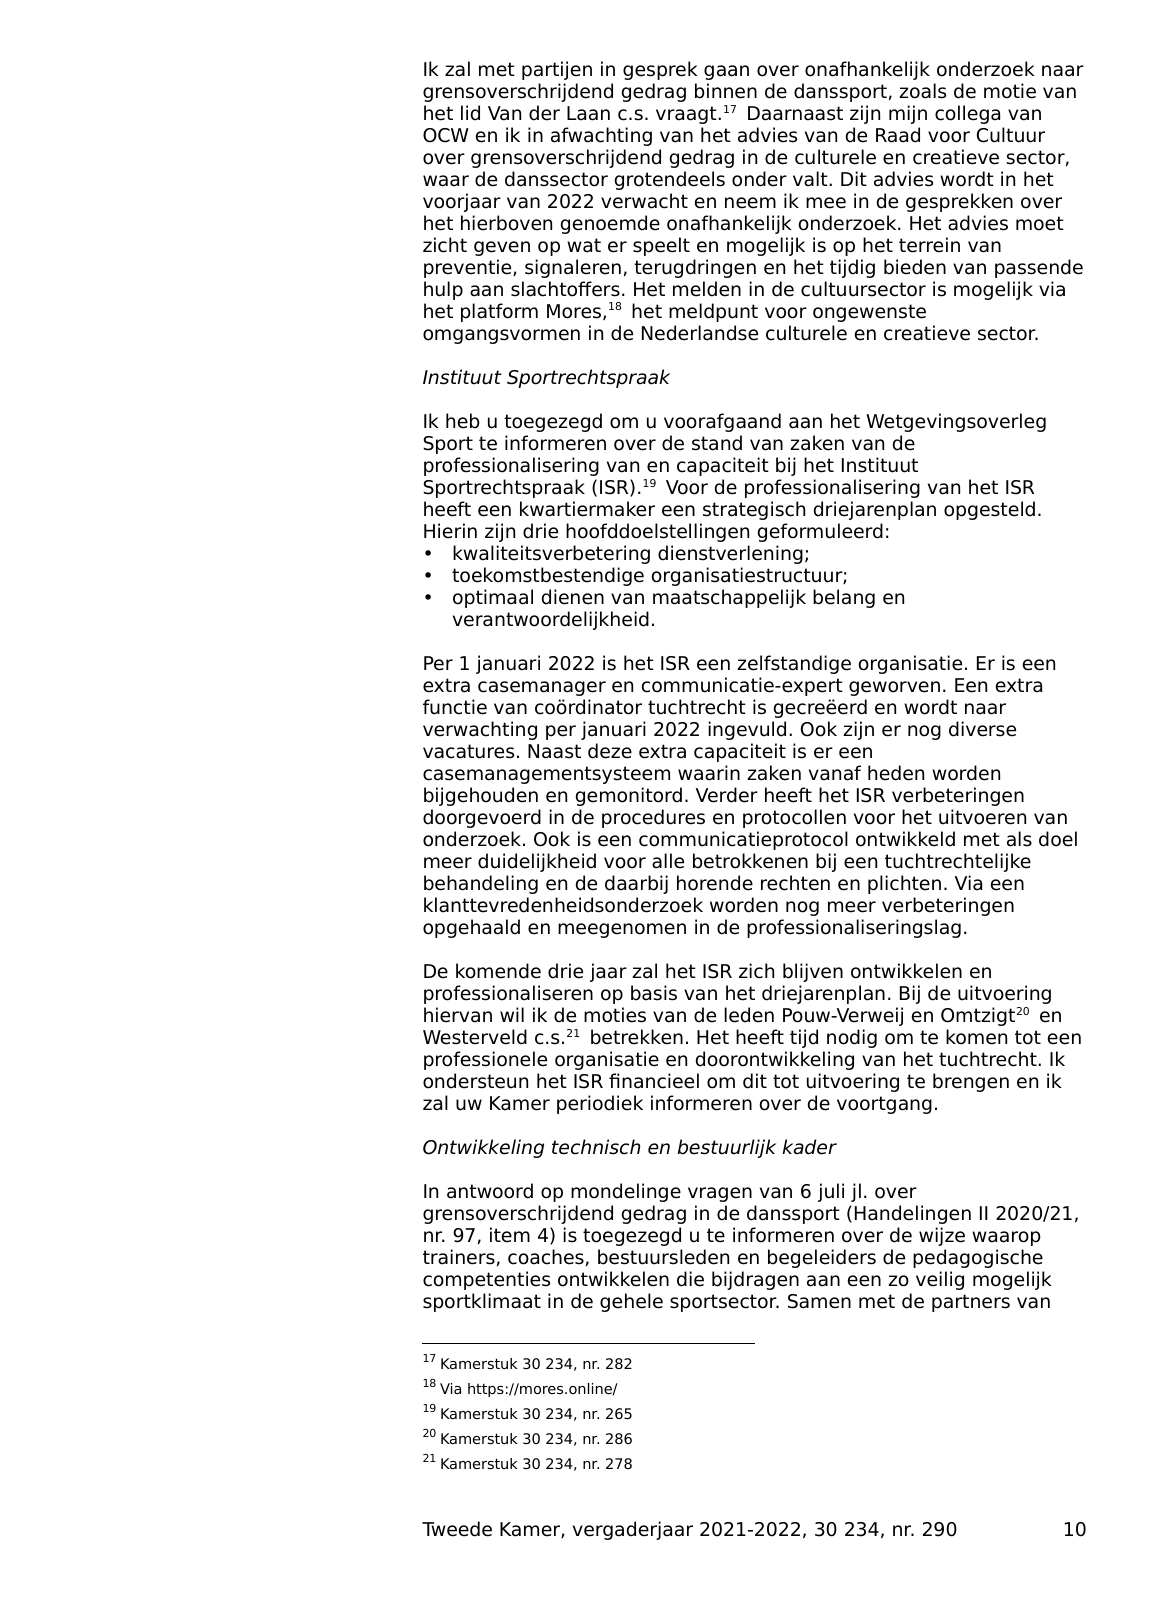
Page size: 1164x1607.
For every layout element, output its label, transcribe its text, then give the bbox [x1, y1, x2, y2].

text Kamerstuk 30 234, nr. 286 [422, 1427, 1087, 1449]
text De komende drie jaar zal het ISR zich blijven ontwikkelen en professionaliseren op basis van het driejarenplan. Bij de uitvoering hiervan wil ik de moties van de leden Pouw-Verweij en Omtzigt en Westerveld c.s. betrekken. Het heeft tijd nodig om te komen tot een professionele organisatie en doorontwikkeling van het tuchtrecht. Ik ondersteun het ISR financieel om dit tot uitvoering te brengen en ik zal uw Kamer periodiek informeren over de voortgang. [422, 961, 1087, 1115]
text Per 1 januari 2022 is het ISR een zelfstandige organisatie. Er is een extra casemanager en communicatie-expert geworven. Een extra functie van coördinator tuchtrecht is gecreëerd en wordt naar verwachting per januari 2022 ingevuld. Ook zijn er nog diverse vacatures. Naast deze extra capaciteit is er een casemanagementsysteem waarin zaken vanaf heden worden bijgehouden en gemonitord. Verder heeft het ISR verbeteringen doorgevoerd in de procedures en protocollen voor het uitvoeren van onderzoek. Ook is een communicatieprotocol ontwikkeld met als doel meer duidelijkheid voor alle betrokkenen bij een tuchtrechtelijke behandeling en de daarbij horende rechten en plichten. Via een klanttevredenheidsonderzoek worden nog meer verbeteringen opgehaald en meegenomen in de professionaliseringslag. [422, 653, 1087, 939]
text Ik heb u toegezegd om u voorafgaand aan het Wetgevingsoverleg Sport te informeren over de stand van zaken van de professionalisering van en capaciteit bij het Instituut Sportrechtspraak (ISR). Voor de professionalisering van het ISR heeft een kwartiermaker een strategisch driejarenplan opgesteld. Hierin zijn drie hoofddoelstellingen geformuleerd: [422, 411, 1087, 543]
text Kamerstuk 30 234, nr. 278 [422, 1452, 1087, 1474]
text Via https://mores.online/ [422, 1377, 1087, 1399]
text In antwoord op mondelinge vragen van 6 juli jl. over grensoverschrijdend gedrag in de danssport (Handelingen II 2020/21, nr. 97, item 4) is toegezegd u te informeren over de wijze waarop trainers, coaches, bestuursleden en begeleiders de pedagogische competenties ontwikkelen die bijdragen aan een zo veilig mogelijk sportklimaat in de gehele sportsector. Samen met de partners van [422, 1181, 1087, 1313]
text • toekomstbestendige organisatiestructuur; [422, 565, 1087, 587]
subtitle Instituut Sportrechtspraak [422, 367, 1087, 389]
text • kwaliteitsverbetering dienstverlening; [422, 543, 1087, 565]
text • optimaal dienen van maatschappelijk belang en verantwoordelijkheid. [422, 587, 1087, 631]
text Kamerstuk 30 234, nr. 265 [422, 1402, 1087, 1424]
text Kamerstuk 30 234, nr. 282 [422, 1352, 1087, 1374]
text Ik zal met partijen in gesprek gaan over onafhankelijk onderzoek naar grensoverschrijdend gedrag binnen de danssport, zoals de motie van het lid Van der Laan c.s. vraagt. Daarnaast zijn mijn collega van OCW en ik in afwachting van het advies van de Raad voor Cultuur over grensoverschrijdend gedrag in de culturele en creatieve sector, waar de danssector grotendeels onder valt. Dit advies wordt in het voorjaar van 2022 verwacht en neem ik mee in de gesprekken over het hierboven genoemde onafhankelijk onderzoek. Het advies moet zicht geven op wat er speelt en mogelijk is op het terrein van preventie, signaleren, terugdringen en het tijdig bieden van passende hulp aan slachtoffers. Het melden in de cultuursector is mogelijk via het platform Mores, het meldpunt voor ongewenste omgangsvormen in de Nederlandse culturele en creatieve sector. [422, 59, 1087, 345]
subtitle Ontwikkeling technisch en bestuurlijk kader [422, 1137, 1087, 1159]
